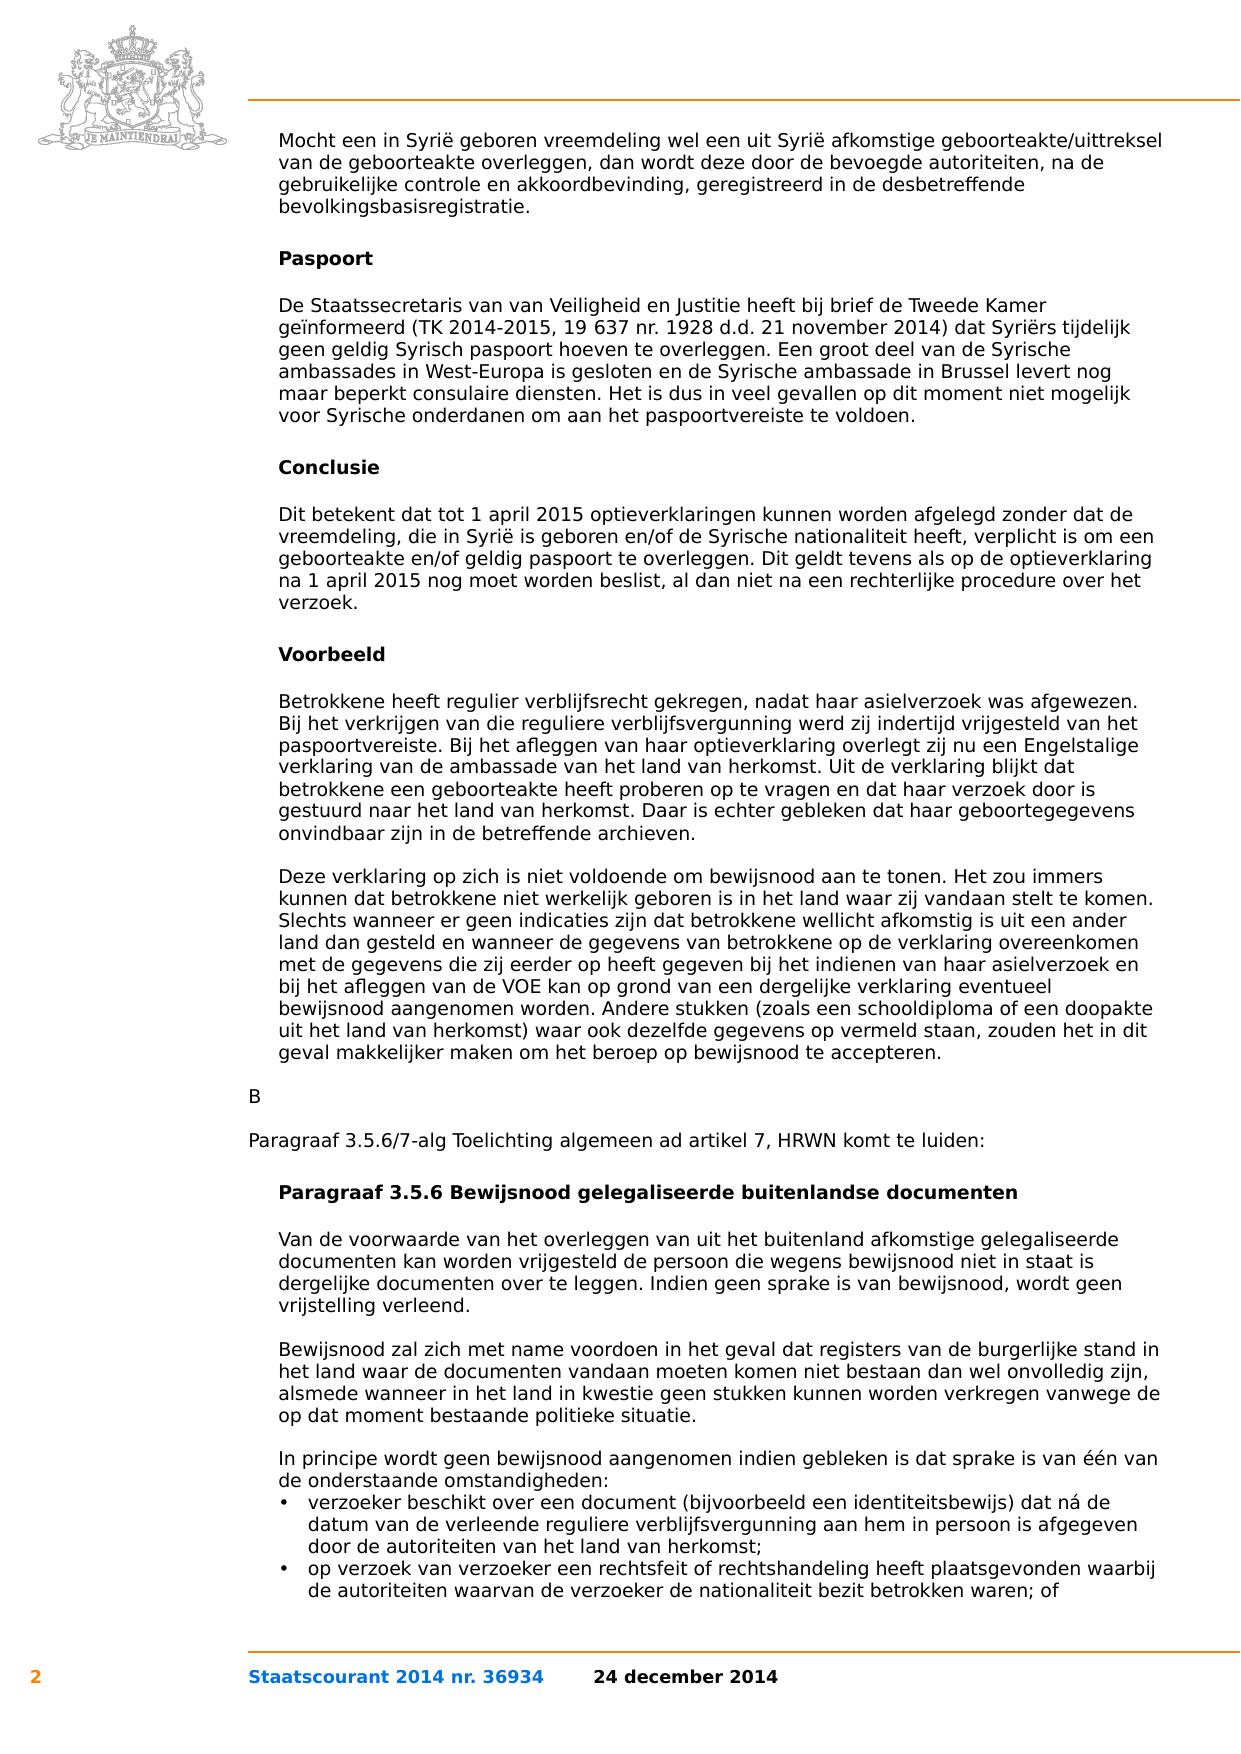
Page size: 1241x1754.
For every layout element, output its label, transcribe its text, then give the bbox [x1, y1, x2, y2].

picture [38, 25, 227, 150]
subtitle Paragraaf 3.5.6 Bewijsnood gelegaliseerde buitenlandse documenten [278, 1182, 1163, 1204]
text Deze verklaring op zich is niet voldoende om bewijsnood aan te tonen. Het zou immers kunnen dat betrokkene niet werkelijk geboren is in het land waar zij vandaan stelt te komen. Slechts wanneer er geen indicaties zijn dat betrokkene wellicht afkomstig is uit een ander land dan gesteld en wanneer de gegevens van betrokkene op de verklaring overeenkomen met de gegevens die zij eerder op heeft gegeven bij het indienen van haar asielverzoek en bij het afleggen van de VOE kan op grond van een dergelijke verklaring eventueel bewijsnood aangenomen worden. Andere stukken (zoals een schooldiploma of een doopakte uit het land van herkomst) waar ook dezelfde gegevens op vermeld staan, zouden het in dit geval makkelijker maken om het beroep op bewijsnood te accepteren. [278, 866, 1163, 1064]
text Van de voorwaarde van het overleggen van uit het buitenland afkomstige gelegaliseerde documenten kan worden vrijgesteld de persoon die wegens bewijsnood niet in staat is dergelijke documenten over te leggen. Indien geen sprake is van bewijsnood, wordt geen vrijstelling verleend. [278, 1229, 1163, 1317]
text • op verzoek van verzoeker een rechtsfeit of rechtshandeling heeft plaatsgevonden waarbij de autoriteiten waarvan de verzoeker de nationaliteit bezit betrokken waren; of [278, 1558, 1163, 1602]
subtitle Conclusie [278, 457, 1163, 479]
text Mocht een in Syrië geboren vreemdeling wel een uit Syrië afkomstige geboorteakte/uittreksel van de geboorteakte overleggen, dan wordt deze door de bevoegde autoriteiten, na de gebruikelijke controle en akkoordbevinding, geregistreerd in de desbetreffende bevolkingsbasisregistratie. [278, 130, 1163, 218]
text • verzoeker beschikt over een document (bijvoorbeeld een identiteitsbewijs) dat ná de datum van de verleende reguliere verblijfsvergunning aan hem in persoon is afgegeven door de autoriteiten van het land van herkomst; [278, 1492, 1163, 1558]
subtitle Paspoort [278, 248, 1163, 270]
text Betrokkene heeft regulier verblijfsrecht gekregen, nadat haar asielverzoek was afgewezen. Bij het verkrijgen van die reguliere verblijfsvergunning werd zij indertijd vrijgesteld van het paspoortvereiste. Bij het afleggen van haar optieverklaring overlegt zij nu een Engelstalige verklaring van de ambassade van het land van herkomst. Uit de verklaring blijkt dat betrokkene een geboorteakte heeft proberen op te vragen en dat haar verzoek door is gestuurd naar het land van herkomst. Daar is echter gebleken dat haar geboortegegevens onvindbaar zijn in de betreffende archieven. [278, 691, 1163, 844]
text Paragraaf 3.5.6/7-alg Toelichting algemeen ad artikel 7, HRWN komt te luiden: [248, 1130, 1163, 1152]
subtitle Voorbeeld [278, 643, 1163, 666]
text Bewijsnood zal zich met name voordoen in het geval dat registers van de burgerlijke stand in het land waar de documenten vandaan moeten komen niet bestaan dan wel onvolledig zijn, alsmede wanneer in het land in kwestie geen stukken kunnen worden verkregen vanwege de op dat moment bestaande politieke situatie. [278, 1338, 1163, 1426]
text Dit betekent dat tot 1 april 2015 optieverklaringen kunnen worden afgelegd zonder dat de vreemdeling, die in Syrië is geboren en/of de Syrische nationaliteit heeft, verplicht is om een geboorteakte en/of geldig paspoort te overleggen. Dit geldt tevens als op de optieverklaring na 1 april 2015 nog moet worden beslist, al dan niet na een rechterlijke procedure over het verzoek. [278, 504, 1163, 613]
text De Staatssecretaris van van Veiligheid en Justitie heeft bij brief de Tweede Kamer geïnformeerd (TK 2014-2015, 19 637 nr. 1928 d.d. 21 november 2014) dat Syriërs tijdelijk geen geldig Syrisch paspoort hoeven te overleggen. Een groot deel van de Syrische ambassades in West-Europa is gesloten en de Syrische ambassade in Brussel levert nog maar beperkt consulaire diensten. Het is dus in veel gevallen op dit moment niet mogelijk voor Syrische onderdanen om aan het paspoortvereiste te voldoen. [278, 295, 1163, 427]
text In principe wordt geen bewijsnood aangenomen indien gebleken is dat sprake is van één van de onderstaande omstandigheden: [278, 1448, 1163, 1492]
text B [248, 1086, 1163, 1108]
